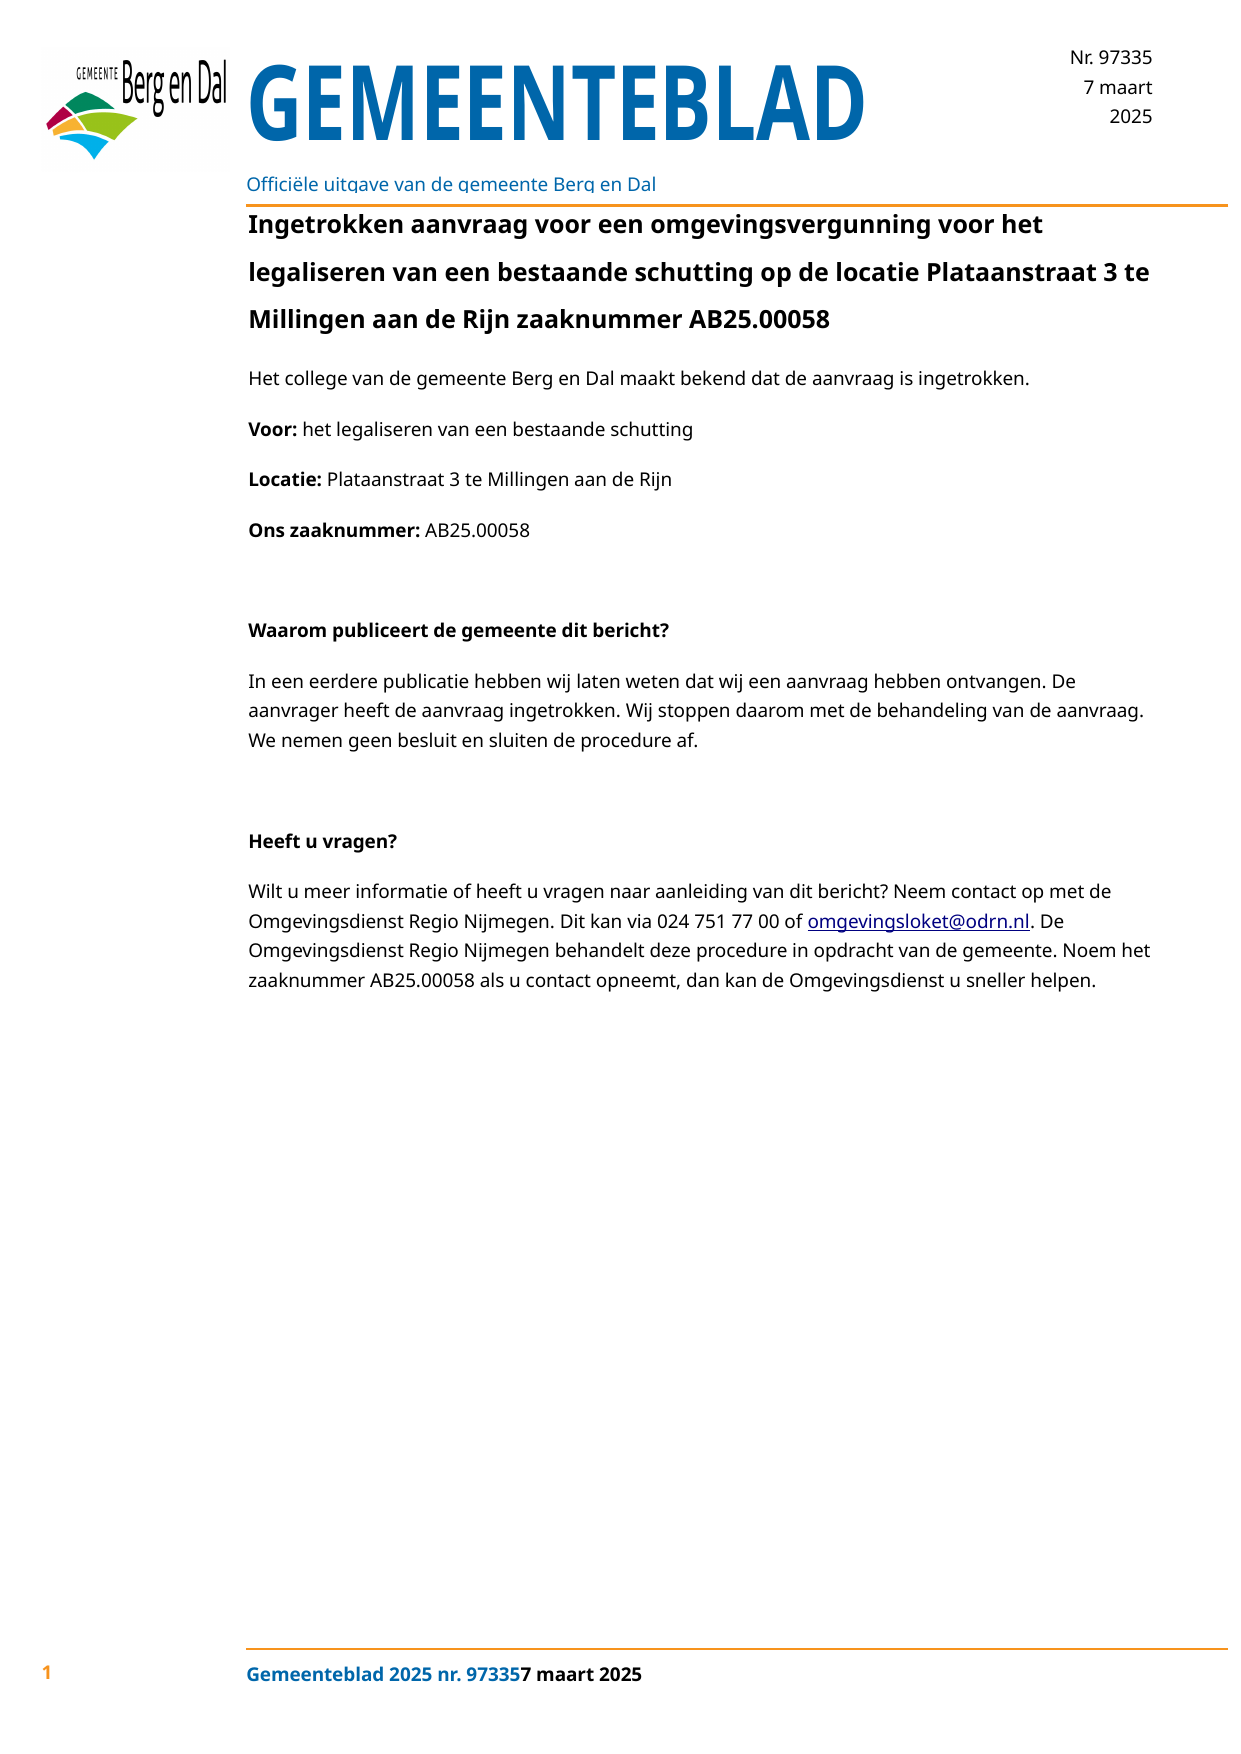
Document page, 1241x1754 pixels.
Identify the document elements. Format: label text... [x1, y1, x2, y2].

text Waarom publiceert de gemeente dit bericht? [248, 618, 1152, 643]
text In een eerdere publicatie hebben wij laten weten dat wij een aanvraag hebben ontvangen. De aanvrager heeft de aanvraag ingetrokken. Wij stoppen daarom met de behandeling van de aanvraag. We nemen geen besluit en sluiten de procedure af. [248, 668, 1152, 753]
text Ingetrokken aanvraag voor een omgevingsvergunning voor het legaliseren van een bestaande schutting op de locatie Plataanstraat 3 te Millingen aan de Rijn zaaknummer AB25.00058 [248, 207, 1152, 336]
text Locatie: Plataanstraat 3 te Millingen aan de Rijn [248, 466, 1152, 492]
text Ons zaaknummer: AB25.00058 [248, 517, 1152, 542]
text Het college van de gemeente Berg en Dal maakt bekend dat de aanvraag is ingetrokken. [248, 366, 1152, 391]
picture [41, 47, 231, 172]
text Wilt u meer informatie of heeft u vragen naar aanleiding van dit bericht? Neem contact op met de Omgevingsdienst Regio Nijmegen. Dit kan via 024 751 77 00 of omgevingsloket@odrn.nl. De Omgevingsdienst Regio Nijmegen behandelt deze procedure in opdracht van de gemeente. Noem het zaaknummer AB25.00058 als u contact opneemt, dan kan de Omgevingsdienst u sneller helpen. [248, 878, 1152, 993]
text Heeft u vragen? [248, 828, 1152, 854]
text Voor: het legaliseren van een bestaande schutting [248, 416, 1152, 442]
